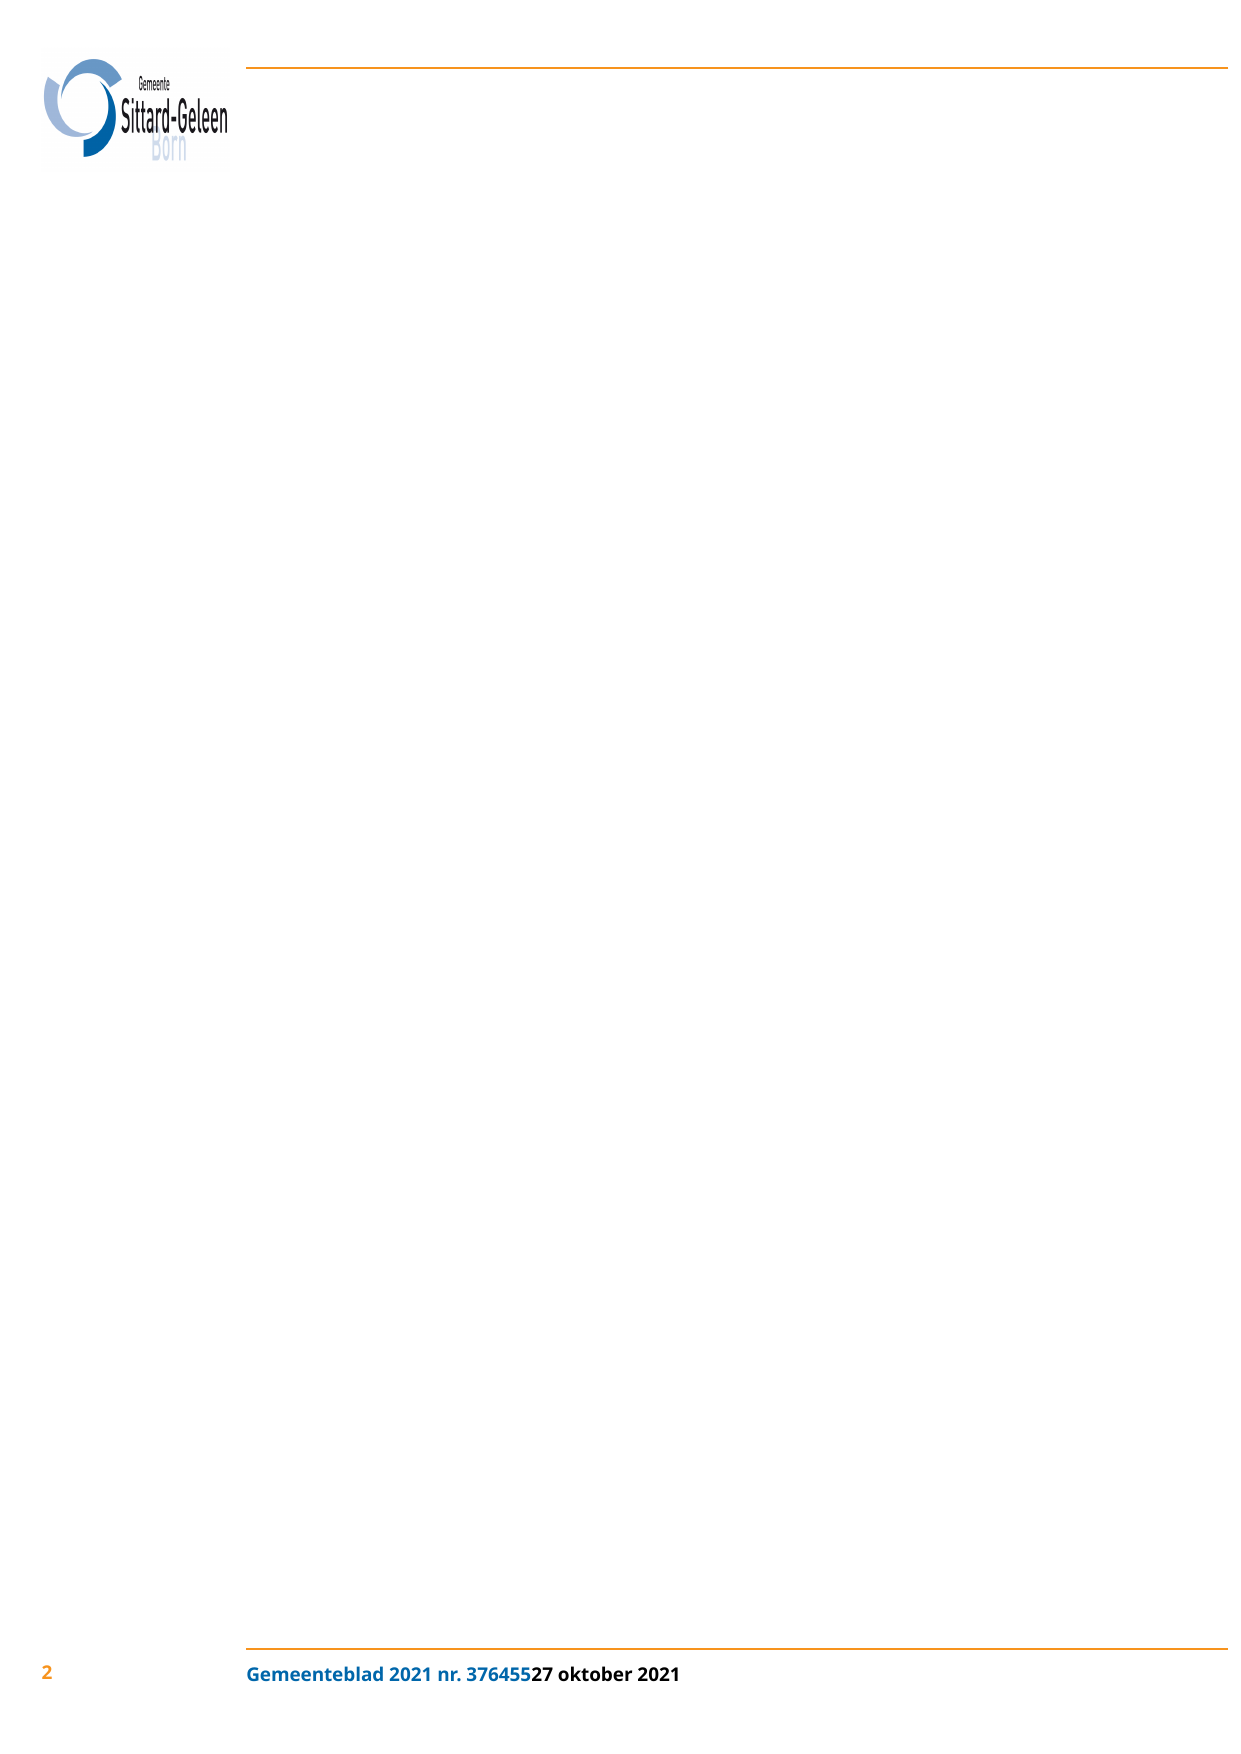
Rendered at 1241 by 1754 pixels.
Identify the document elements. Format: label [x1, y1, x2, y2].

picture [41, 47, 231, 172]
